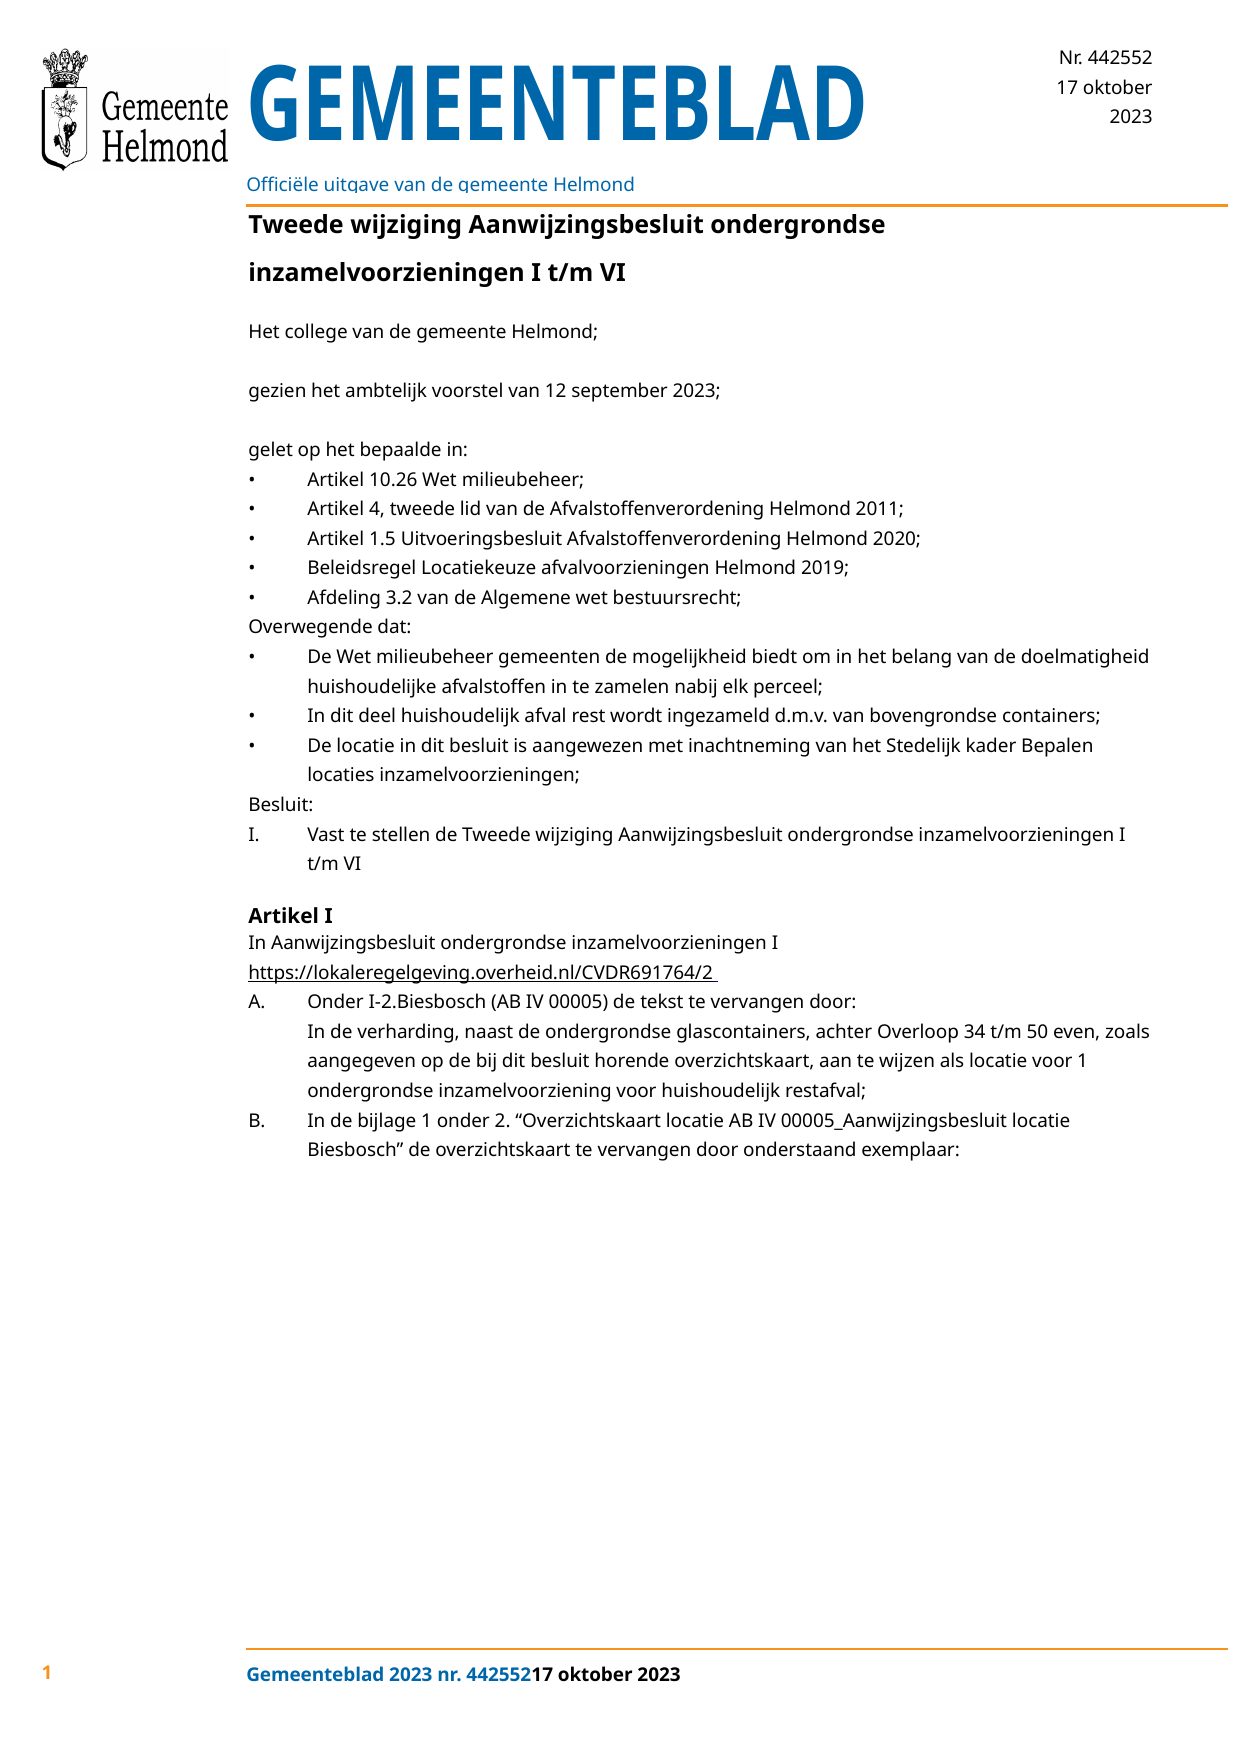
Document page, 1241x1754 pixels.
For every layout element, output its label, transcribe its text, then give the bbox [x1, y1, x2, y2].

text Artikel I [248, 901, 1152, 929]
list Onder I-2.Biesbosch (AB IV 00005) de tekst te vervangen door: [248, 988, 1152, 1014]
text Het college van de gemeente Helmond; [248, 318, 1152, 344]
text Overwegende dat: [248, 614, 1152, 639]
picture [41, 47, 231, 172]
text Tweede wijziging Aanwijzingsbesluit ondergrondse inzamelvoorzieningen I t/m VI [248, 207, 1152, 288]
list Beleidsregel Locatiekeuze afvalvoorzieningen Helmond 2019; [248, 554, 1152, 580]
list Artikel 10.26 Wet milieubeheer; [248, 466, 1152, 492]
list Vast te stellen de Tweede wijziging Aanwijzingsbesluit ondergrondse inzamelvoorzieningen I t/m VI [248, 821, 1152, 876]
list Artikel 4, tweede lid van de Afvalstoffenverordening Helmond 2011; [248, 495, 1152, 521]
list In dit deel huishoudelijk afval rest wordt ingezameld d.m.v. van bovengrondse containers; [248, 702, 1152, 728]
list In de bijlage 1 onder 2. “Overzichtskaart locatie AB IV 00005_Aanwijzingsbesluit locatie Biesbosch” de overzichtskaart te vervangen door onderstaand exemplaar: [248, 1107, 1152, 1162]
list Artikel 1.5 Uitvoeringsbesluit Afvalstoffenverordening Helmond 2020; [248, 525, 1152, 551]
text https://lokaleregelgeving.overheid.nl/CVDR691764/2 [248, 959, 1152, 984]
list De locatie in dit besluit is aangewezen met inachtneming van het Stedelijk kader Bepalen locaties inzamelvoorzieningen; [248, 732, 1152, 787]
text In Aanwijzingsbesluit ondergrondse inzamelvoorzieningen I [248, 929, 1152, 955]
text gelet op het bepaalde in: [248, 436, 1152, 462]
text gezien het ambtelijk voorstel van 12 september 2023; [248, 377, 1152, 403]
list In de verharding, naast de ondergrondse glascontainers, achter Overloop 34 t/m 50 even, zoals aangegeven op de bij dit besluit horende overzichtskaart, aan te wijzen als locatie voor 1 ondergrondse inzamelvoorziening voor huishoudelijk restafval; [248, 1018, 1152, 1103]
text Besluit: [248, 791, 1152, 817]
list De Wet milieubeheer gemeenten de mogelijkheid biedt om in het belang van de doelmatigheid huishoudelijke afvalstoffen in te zamelen nabij elk perceel; [248, 643, 1152, 699]
list Afdeling 3.2 van de Algemene wet bestuursrecht; [248, 584, 1152, 610]
